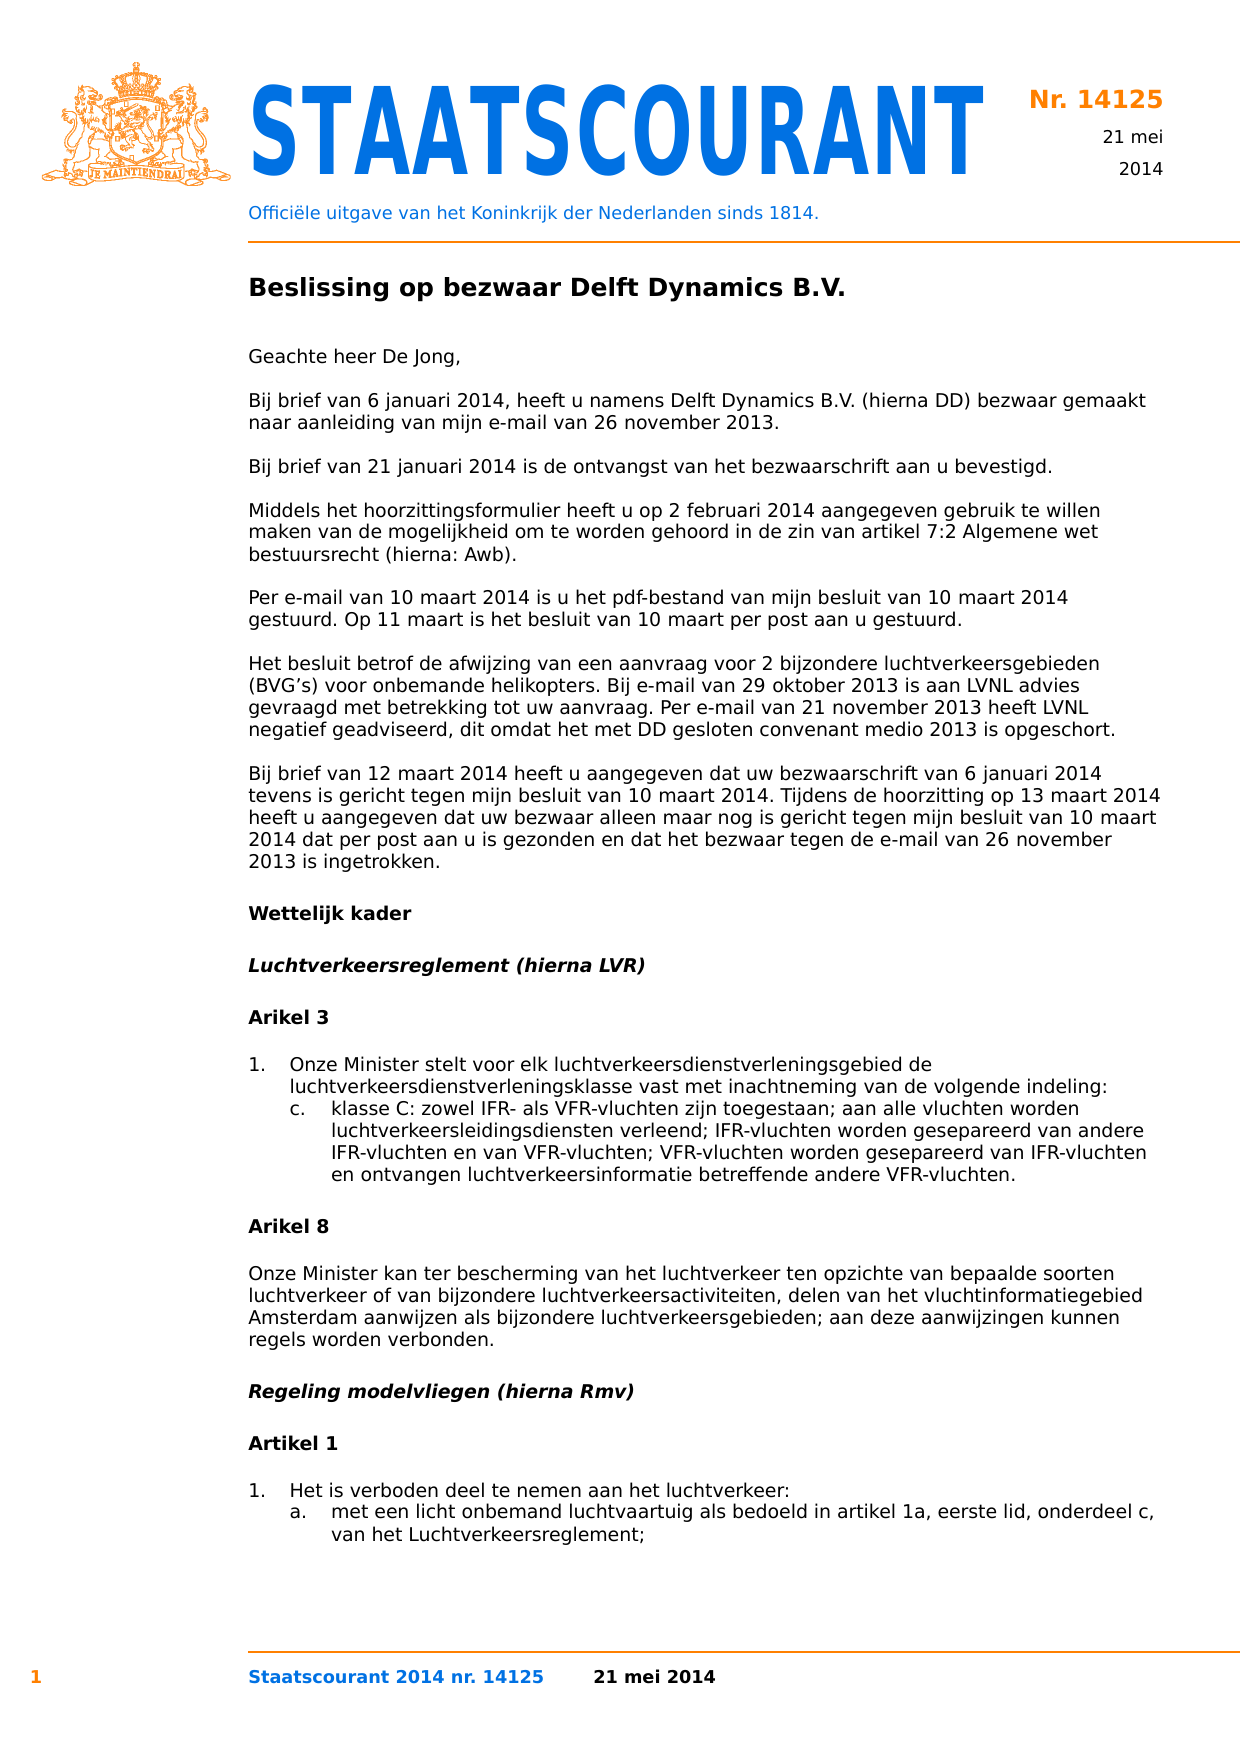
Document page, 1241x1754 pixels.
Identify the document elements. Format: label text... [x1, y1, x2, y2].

text 1. Onze Minister stelt voor elk luchtverkeersdienstverleningsgebied de luchtverkeersdienstverleningsklasse vast met inachtneming van de volgende indeling: [248, 1054, 1163, 1098]
text Middels het hoorzittingsformulier heeft u op 2 februari 2014 aangegeven gebruik te willen maken van de mogelijkheid om te worden gehoord in de zin van artikel 7:2 Algemene wet bestuursrecht (hierna: Awb). [248, 499, 1163, 565]
subtitle Beslissing op bezwaar Delft Dynamics B.V. [248, 273, 1163, 302]
table_header Nr. 14125 [998, 62, 1240, 121]
text Bij brief van 12 maart 2014 heeft u aangegeven dat uw bezwaarschrift van 6 januari 2014 tevens is gericht tegen mijn besluit van 10 maart 2014. Tijdens de hoorzitting op 13 maart 2014 heeft u aangegeven dat uw bezwaar alleen maar nog is gericht tegen mijn besluit van 10 maart 2014 dat per post aan u is gezonden en dat het bezwaar tegen de e-mail van 26 november 2013 is ingetrokken. [248, 763, 1163, 873]
text 1. Het is verboden deel te nemen aan het luchtverkeer: [248, 1479, 1163, 1501]
text c. klasse C: zowel IFR- als VFR-vluchten zijn toegestaan; aan alle vluchten worden luchtverkeersleidingsdiensten verleend; IFR-vluchten worden gesepareerd van andere IFR-vluchten en van VFR-vluchten; VFR-vluchten worden gesepareerd van IFR-vluchten en ontvangen luchtverkeersinformatie betreffende andere VFR-vluchten. [289, 1098, 1163, 1186]
table_cell Officiële uitgave van het Koninkrijk der Nederlanden sinds 1814. [248, 203, 1240, 241]
subtitle Wettelijk kader [248, 903, 1163, 925]
subtitle Regeling modelvliegen (hierna Rmv) [248, 1381, 1163, 1402]
text a. met een licht onbemand luchtvaartuig als bedoeld in artikel 1a, eerste lid, onderdeel c, van het Luchtverkeersreglement; [289, 1501, 1163, 1545]
text Per e-mail van 10 maart 2014 is u het pdf-bestand van mijn besluit van 10 maart 2014 gestuurd. Op 11 maart is het besluit van 10 maart per post aan u gestuurd. [248, 587, 1163, 631]
table_header STAATSCOURANT [248, 62, 998, 203]
subtitle Arikel 3 [248, 1007, 1163, 1029]
text Het besluit betrof de afwijzing van een aanvraag voor 2 bijzondere luchtverkeersgebieden (BVG’s) voor onbemande helikopters. Bij e-mail van 29 oktober 2013 is aan LVNL advies gevraagd met betrekking tot uw aanvraag. Per e-mail van 21 november 2013 heeft LVNL negatief geadviseerd, dit omdat het met DD gesloten convenant medio 2013 is opgeschort. [248, 653, 1163, 741]
table_cell 21 mei [998, 121, 1240, 153]
text Geachte heer De Jong, [248, 346, 1163, 368]
subtitle Luchtverkeersreglement (hierna LVR) [248, 955, 1163, 977]
table_header [25, 62, 248, 241]
text Bij brief van 21 januari 2014 is de ontvangst van het bezwaarschrift aan u bevestigd. [248, 456, 1163, 478]
text Bij brief van 6 januari 2014, heeft u namens Delft Dynamics B.V. (hierna DD) bezwaar gemaakt naar aanleiding van mijn e-mail van 26 november 2013. [248, 390, 1163, 434]
text Onze Minister kan ter bescherming van het luchtverkeer ten opzichte van bepaalde soorten luchtverkeer of van bijzondere luchtverkeersactiviteiten, delen van het vluchtinformatiegebied Amsterdam aanwijzen als bijzondere luchtverkeersgebieden; aan deze aanwijzingen kunnen regels worden verbonden. [248, 1263, 1163, 1351]
table_cell 2014 [998, 153, 1240, 203]
subtitle Artikel 1 [248, 1432, 1163, 1454]
subtitle Arikel 8 [248, 1216, 1163, 1238]
picture [41, 62, 231, 186]
